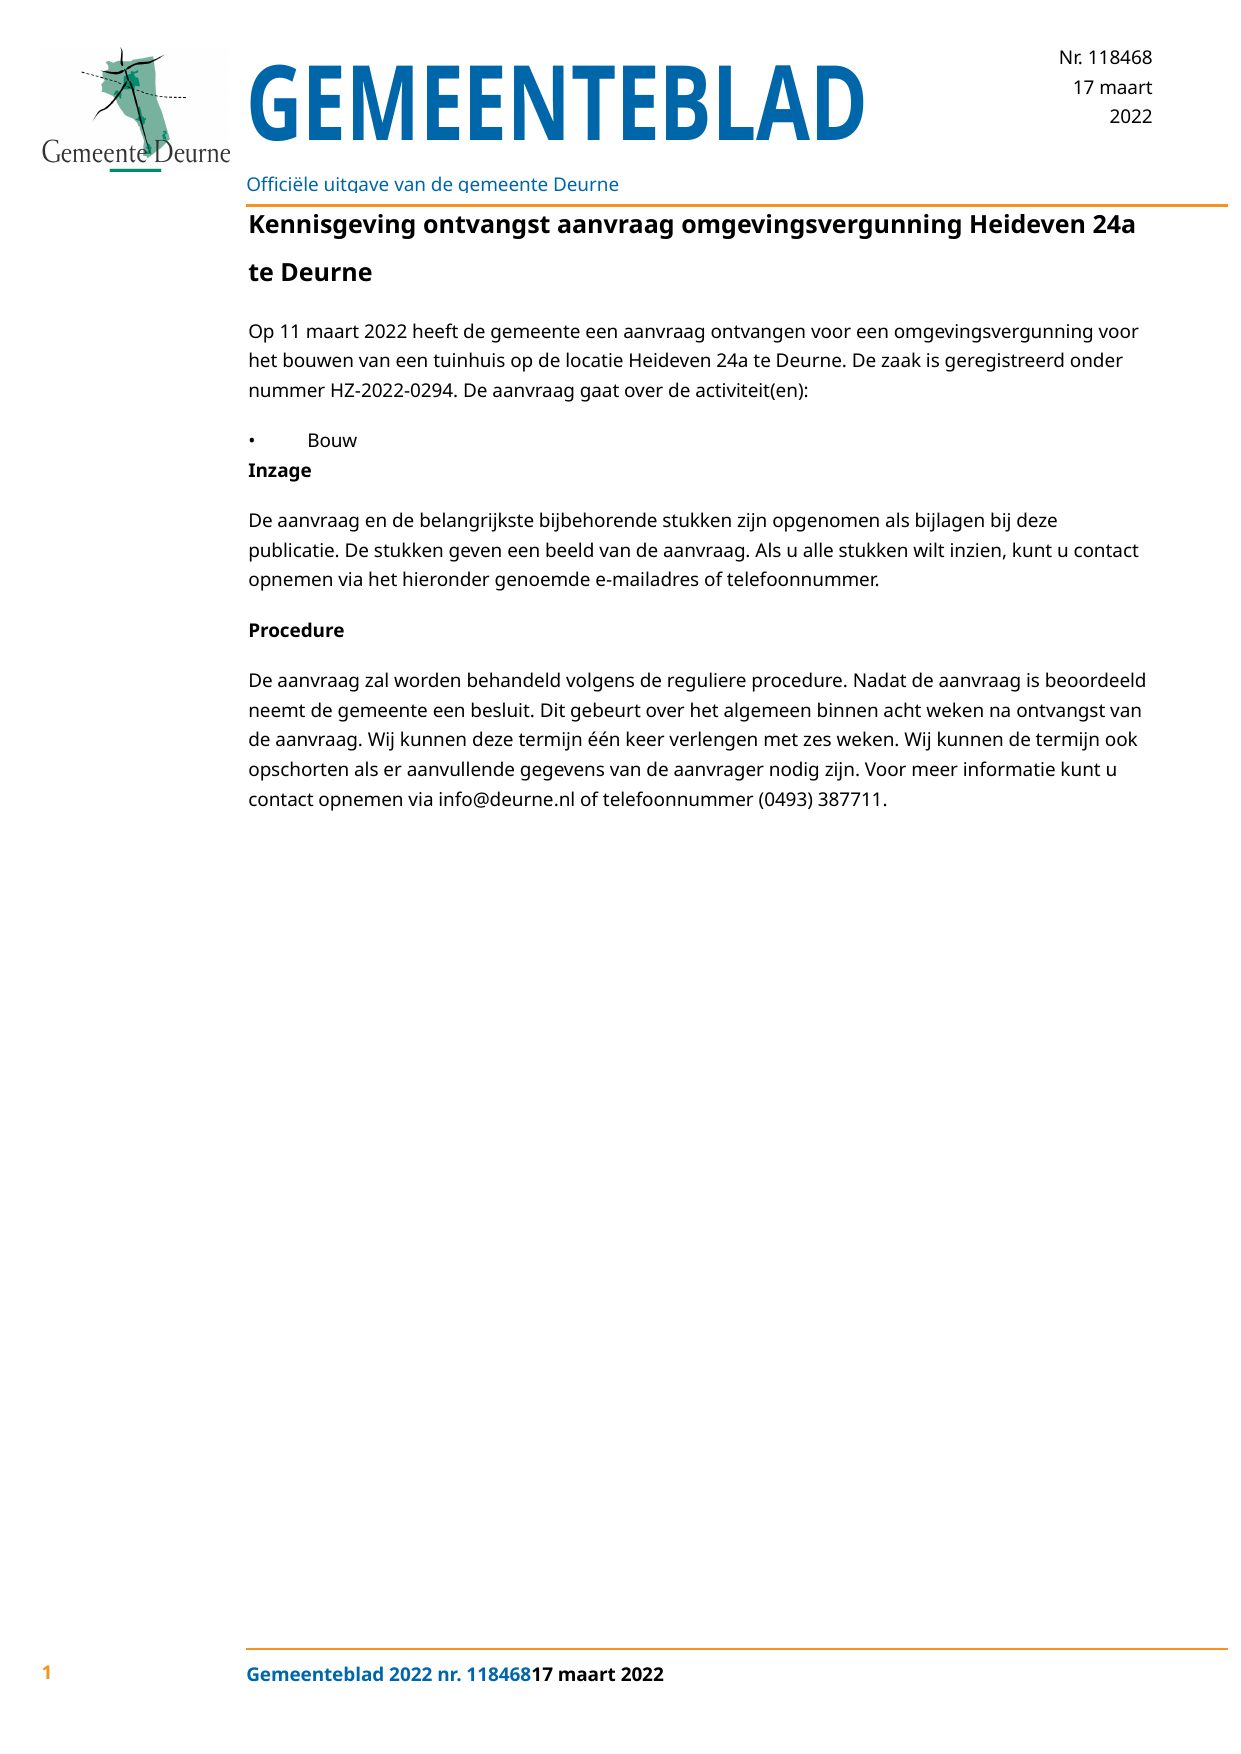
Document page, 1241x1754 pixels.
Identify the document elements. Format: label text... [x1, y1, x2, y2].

text Op 11 maart 2022 heeft de gemeente een aanvraag ontvangen voor een omgevingsvergunning voor het bouwen van een tuinhuis op de locatie Heideven 24a te Deurne. De zaak is geregistreerd onder nummer HZ-2022-0294. De aanvraag gaat over de activiteit(en): [248, 318, 1152, 403]
text Procedure [248, 617, 1152, 643]
text Inzage [248, 457, 1152, 483]
text De aanvraag en de belangrijkste bijbehorende stukken zijn opgenomen als bijlagen bij deze publicatie. De stukken geven een beeld van de aanvraag. Als u alle stukken wilt inzien, kunt u contact opnemen via het hieronder genoemde e-mailadres of telefoonnummer. [248, 507, 1152, 592]
text Kennisgeving ontvangst aanvraag omgevingsvergunning Heideven 24a te Deurne [248, 207, 1152, 288]
text De aanvraag zal worden behandeld volgens de reguliere procedure. Nadat de aanvraag is beoordeeld neemt de gemeente een besluit. Dit gebeurt over het algemeen binnen acht weken na ontvangst van de aanvraag. Wij kunnen deze termijn één keer verlengen met zes weken. Wij kunnen de termijn ook opschorten als er aanvullende gegevens van de aanvrager nodig zijn. Voor meer informatie kunt u contact opnemen via info@deurne.nl of telefoonnummer (0493) 387711. [248, 667, 1152, 812]
list Bouw [248, 427, 1152, 453]
picture [41, 47, 231, 172]
